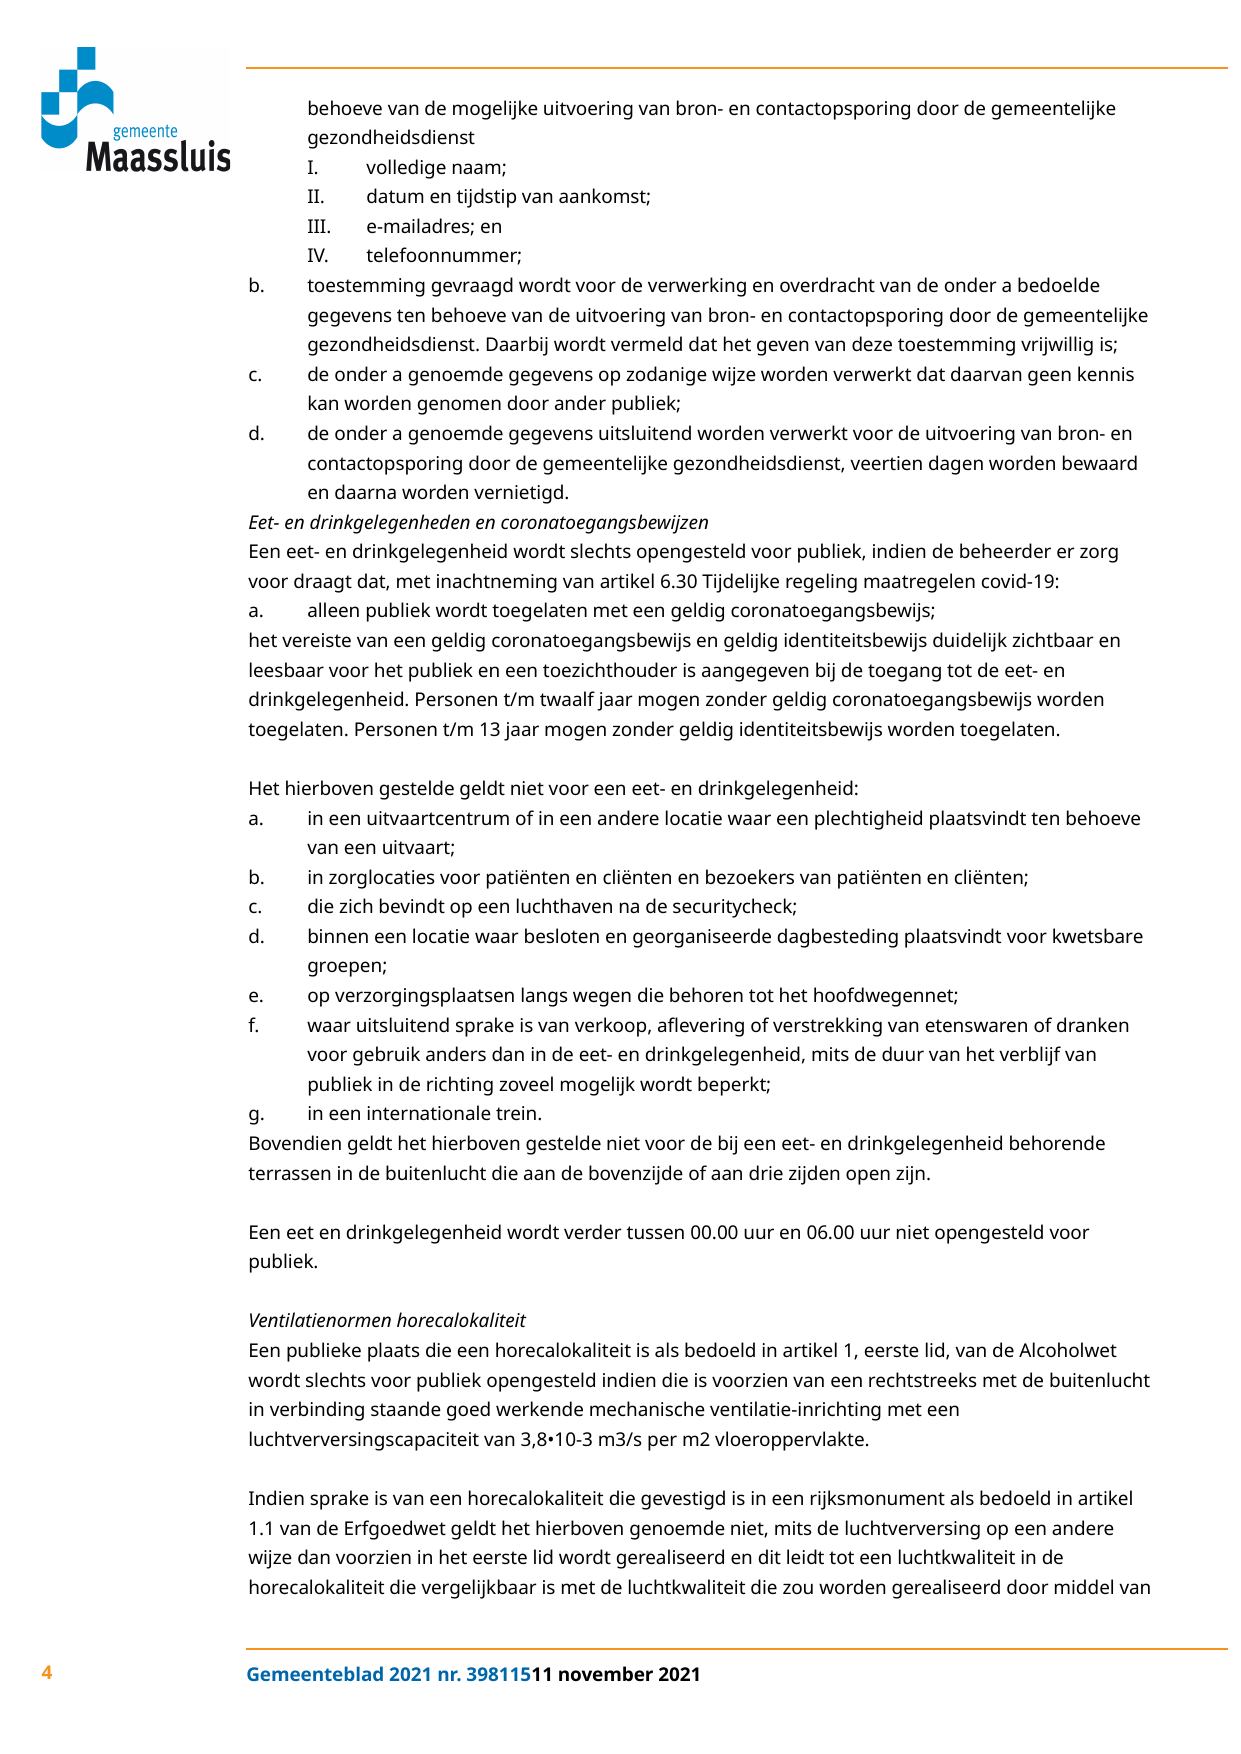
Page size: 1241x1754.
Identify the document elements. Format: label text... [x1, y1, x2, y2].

text Indien sprake is van een horecalokaliteit die gevestigd is in een rijksmonument als bedoeld in artikel 1.1 van de Erfgoedwet geldt het hierboven genoemde niet, mits de luchtverversing op een andere wijze dan voorzien in het eerste lid wordt gerealiseerd en dit leidt tot een luchtkwaliteit in de horecalokaliteit die vergelijkbaar is met de luchtkwaliteit die zou worden gerealiseerd door middel van [248, 1485, 1152, 1600]
text Een publieke plaats die een horecalokaliteit is als bedoeld in artikel 1, eerste lid, van de Alcoholwet wordt slechts voor publiek opengesteld indien die is voorzien van een rechtstreeks met de buitenlucht in verbinding staande goed werkende mechanische ventilatie-inrichting met een luchtverversingscapaciteit van 3,8•10-3 m3/s per m2 vloeroppervlakte. [248, 1337, 1152, 1452]
list in een uitvaartcentrum of in een andere locatie waar een plechtigheid plaatsvindt ten behoeve van een uitvaart; [248, 805, 1152, 860]
text Eet- en drinkgelegenheden en coronatoegangsbewijzen [248, 509, 1152, 535]
text Ventilatienormen horecalokaliteit [248, 1308, 1152, 1333]
list datum en tijdstip van aankomst; [307, 183, 1152, 209]
list binnen een locatie waar besloten en georganiseerde dagbesteding plaatsvindt voor kwetsbare groepen; [248, 923, 1152, 978]
list behoeve van de mogelijke uitvoering van bron- en contactopsporing door de gemeentelijke gezondheidsdienst [248, 95, 1152, 150]
picture [41, 47, 77, 92]
list e-mailadres; en [307, 213, 1152, 239]
list waar uitsluitend sprake is van verkoop, aflevering of verstrekking van etenswaren of dranken voor gebruik anders dan in de eet- en drinkgelegenheid, mits de duur van het verblijf van publiek in de richting zoveel mogelijk wordt beperkt; [248, 1012, 1152, 1097]
text Een eet- en drinkgelegenheid wordt slechts opengesteld voor publiek, indien de beheerder er zorg voor draagt dat, met inachtneming van artikel 6.30 Tijdelijke regeling maatregelen covid-19: [248, 538, 1152, 594]
list toestemming gevraagd wordt voor de verwerking en overdracht van de onder a bedoelde gegevens ten behoeve van de uitvoering van bron- en contactopsporing door de gemeentelijke gezondheidsdienst. Daarbij wordt vermeld dat het geven van deze toestemming vrijwillig is; [248, 272, 1152, 357]
picture [41, 47, 231, 172]
list de onder a genoemde gegevens op zodanige wijze worden verwerkt dat daarvan geen kennis kan worden genomen door ander publiek; [248, 361, 1152, 416]
list die zich bevindt op een luchthaven na de securitycheck; [248, 893, 1152, 919]
list in een internationale trein. [248, 1101, 1152, 1126]
text Bovendien geldt het hierboven gestelde niet voor de bij een eet- en drinkgelegenheid behorende terrassen in de buitenlucht die aan de bovenzijde of aan drie zijden open zijn. [248, 1130, 1152, 1186]
list volledige naam; [307, 154, 1152, 180]
list telefoonnummer; [307, 243, 1152, 268]
list in zorglocaties voor patiënten en cliënten en bezoekers van patiënten en cliënten; [248, 864, 1152, 890]
text het vereiste van een geldig coronatoegangsbewijs en geldig identiteitsbewijs duidelijk zichtbaar en leesbaar voor het publiek en een toezichthouder is aangegeven bij de toegang tot de eet- en drinkgelegenheid. Personen t/m twaalf jaar mogen zonder geldig coronatoegangsbewijs worden toegelaten. Personen t/m 13 jaar mogen zonder geldig identiteitsbewijs worden toegelaten. [248, 627, 1152, 742]
list de onder a genoemde gegevens uitsluitend worden verwerkt voor de uitvoering van bron- en contactopsporing door de gemeentelijke gezondheidsdienst, veertien dagen worden bewaard en daarna worden vernietigd. [248, 420, 1152, 505]
list alleen publiek wordt toegelaten met een geldig coronatoegangsbewijs; [248, 598, 1152, 623]
list op verzorgingsplaatsen langs wegen die behoren tot het hoofdwegennet; [248, 982, 1152, 1008]
text Het hierboven gestelde geldt niet voor een eet- en drinkgelegenheid: [248, 775, 1152, 801]
text Een eet en drinkgelegenheid wordt verder tussen 00.00 uur en 06.00 uur niet opengesteld voor publiek. [248, 1219, 1152, 1274]
